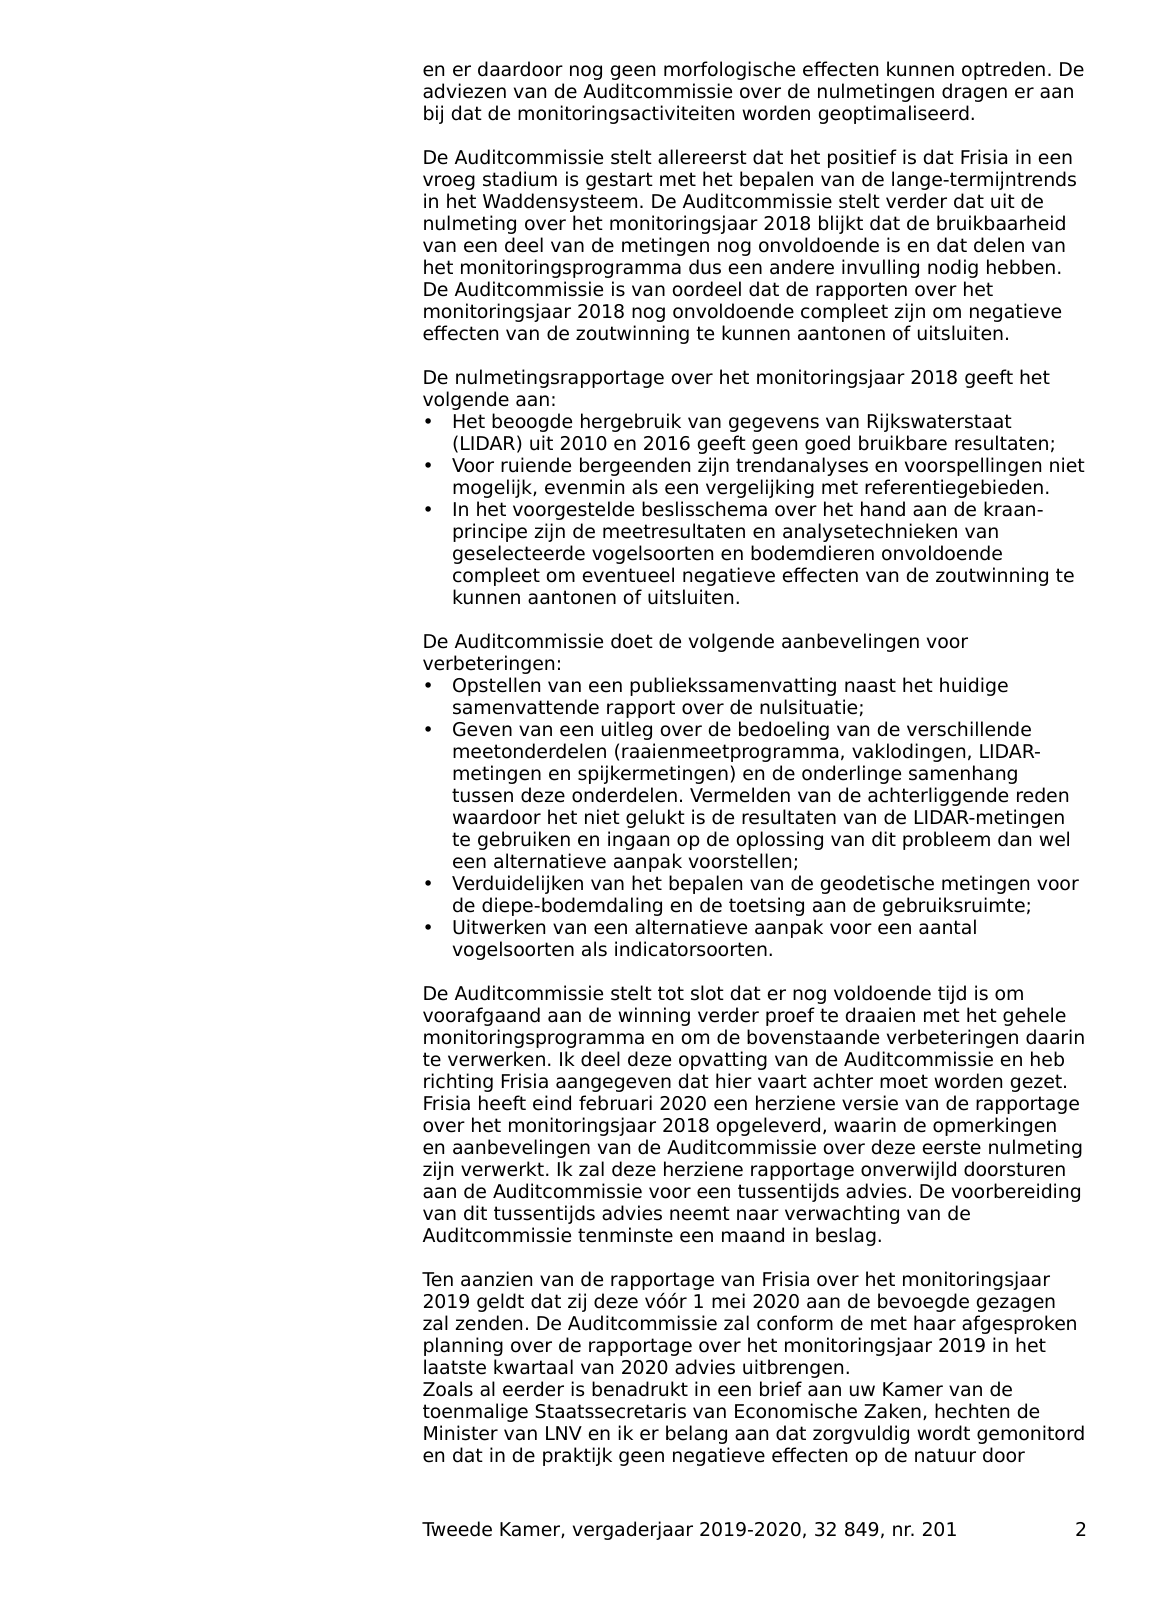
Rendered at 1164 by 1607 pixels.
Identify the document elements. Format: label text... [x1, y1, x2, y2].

text • Opstellen van een publiekssamenvatting naast het huidige samenvattende rapport over de nulsituatie; [422, 675, 1087, 719]
text • In het voorgestelde beslisschema over het hand aan de kraan-principe zijn de meetresultaten en analysetechnieken van geselecteerde vogelsoorten en bodemdieren onvoldoende compleet om eventueel negatieve effecten van de zoutwinning te kunnen aantonen of uitsluiten. [422, 499, 1087, 609]
text De nulmetingsrapportage over het monitoringsjaar 2018 geeft het volgende aan: [422, 367, 1087, 411]
text De Auditcommissie stelt tot slot dat er nog voldoende tijd is om voorafgaand aan de winning verder proef te draaien met het gehele monitoringsprogramma en om de bovenstaande verbeteringen daarin te verwerken. Ik deel deze opvatting van de Auditcommissie en heb richting Frisia aangegeven dat hier vaart achter moet worden gezet. Frisia heeft eind februari 2020 een herziene versie van de rapportage over het monitoringsjaar 2018 opgeleverd, waarin de opmerkingen en aanbevelingen van de Auditcommissie over deze eerste nulmeting zijn verwerkt. Ik zal deze herziene rapportage onverwijld doorsturen aan de Auditcommissie voor een tussentijds advies. De voorbereiding van dit tussentijds advies neemt naar verwachting van de Auditcommissie tenminste een maand in beslag. [422, 983, 1087, 1247]
text • Verduidelijken van het bepalen van de geodetische metingen voor de diepe-bodemdaling en de toetsing aan de gebruiksruimte; [422, 873, 1087, 917]
text en er daardoor nog geen morfologische effecten kunnen optreden. De adviezen van de Auditcommissie over de nulmetingen dragen er aan bij dat de monitoringsactiviteiten worden geoptimaliseerd. [422, 59, 1087, 125]
text • Uitwerken van een alternatieve aanpak voor een aantal vogelsoorten als indicatorsoorten. [422, 917, 1087, 961]
text De Auditcommissie doet de volgende aanbevelingen voor verbeteringen: [422, 631, 1087, 675]
text Ten aanzien van de rapportage van Frisia over het monitoringsjaar 2019 geldt dat zij deze vóór 1 mei 2020 aan de bevoegde gezagen zal zenden. De Auditcommissie zal conform de met haar afgesproken planning over de rapportage over het monitoringsjaar 2019 in het laatste kwartaal van 2020 advies uitbrengen. [422, 1269, 1087, 1379]
text • Voor ruiende bergeenden zijn trendanalyses en voorspellingen niet mogelijk, evenmin als een vergelijking met referentiegebieden. [422, 455, 1087, 499]
text • Het beoogde hergebruik van gegevens van Rijkswaterstaat (LIDAR) uit 2010 en 2016 geeft geen goed bruikbare resultaten; [422, 411, 1087, 455]
text • Geven van een uitleg over de bedoeling van de verschillende meetonderdelen (raaienmeetprogramma, vaklodingen, LIDAR-metingen en spijkermetingen) en de onderlinge samenhang tussen deze onderdelen. Vermelden van de achterliggende reden waardoor het niet gelukt is de resultaten van de LIDAR-metingen te gebruiken en ingaan op de oplossing van dit probleem dan wel een alternatieve aanpak voorstellen; [422, 719, 1087, 873]
text Zoals al eerder is benadrukt in een brief aan uw Kamer van de toenmalige Staatssecretaris van Economische Zaken, hechten de Minister van LNV en ik er belang aan dat zorgvuldig wordt gemonitord en dat in de praktijk geen negatieve effecten op de natuur door [422, 1379, 1087, 1467]
text De Auditcommissie stelt allereerst dat het positief is dat Frisia in een vroeg stadium is gestart met het bepalen van de lange-termijntrends in het Waddensysteem. De Auditcommissie stelt verder dat uit de nulmeting over het monitoringsjaar 2018 blijkt dat de bruikbaarheid van een deel van de metingen nog onvoldoende is en dat delen van het monitoringsprogramma dus een andere invulling nodig hebben. De Auditcommissie is van oordeel dat de rapporten over het monitoringsjaar 2018 nog onvoldoende compleet zijn om negatieve effecten van de zoutwinning te kunnen aantonen of uitsluiten. [422, 147, 1087, 345]
